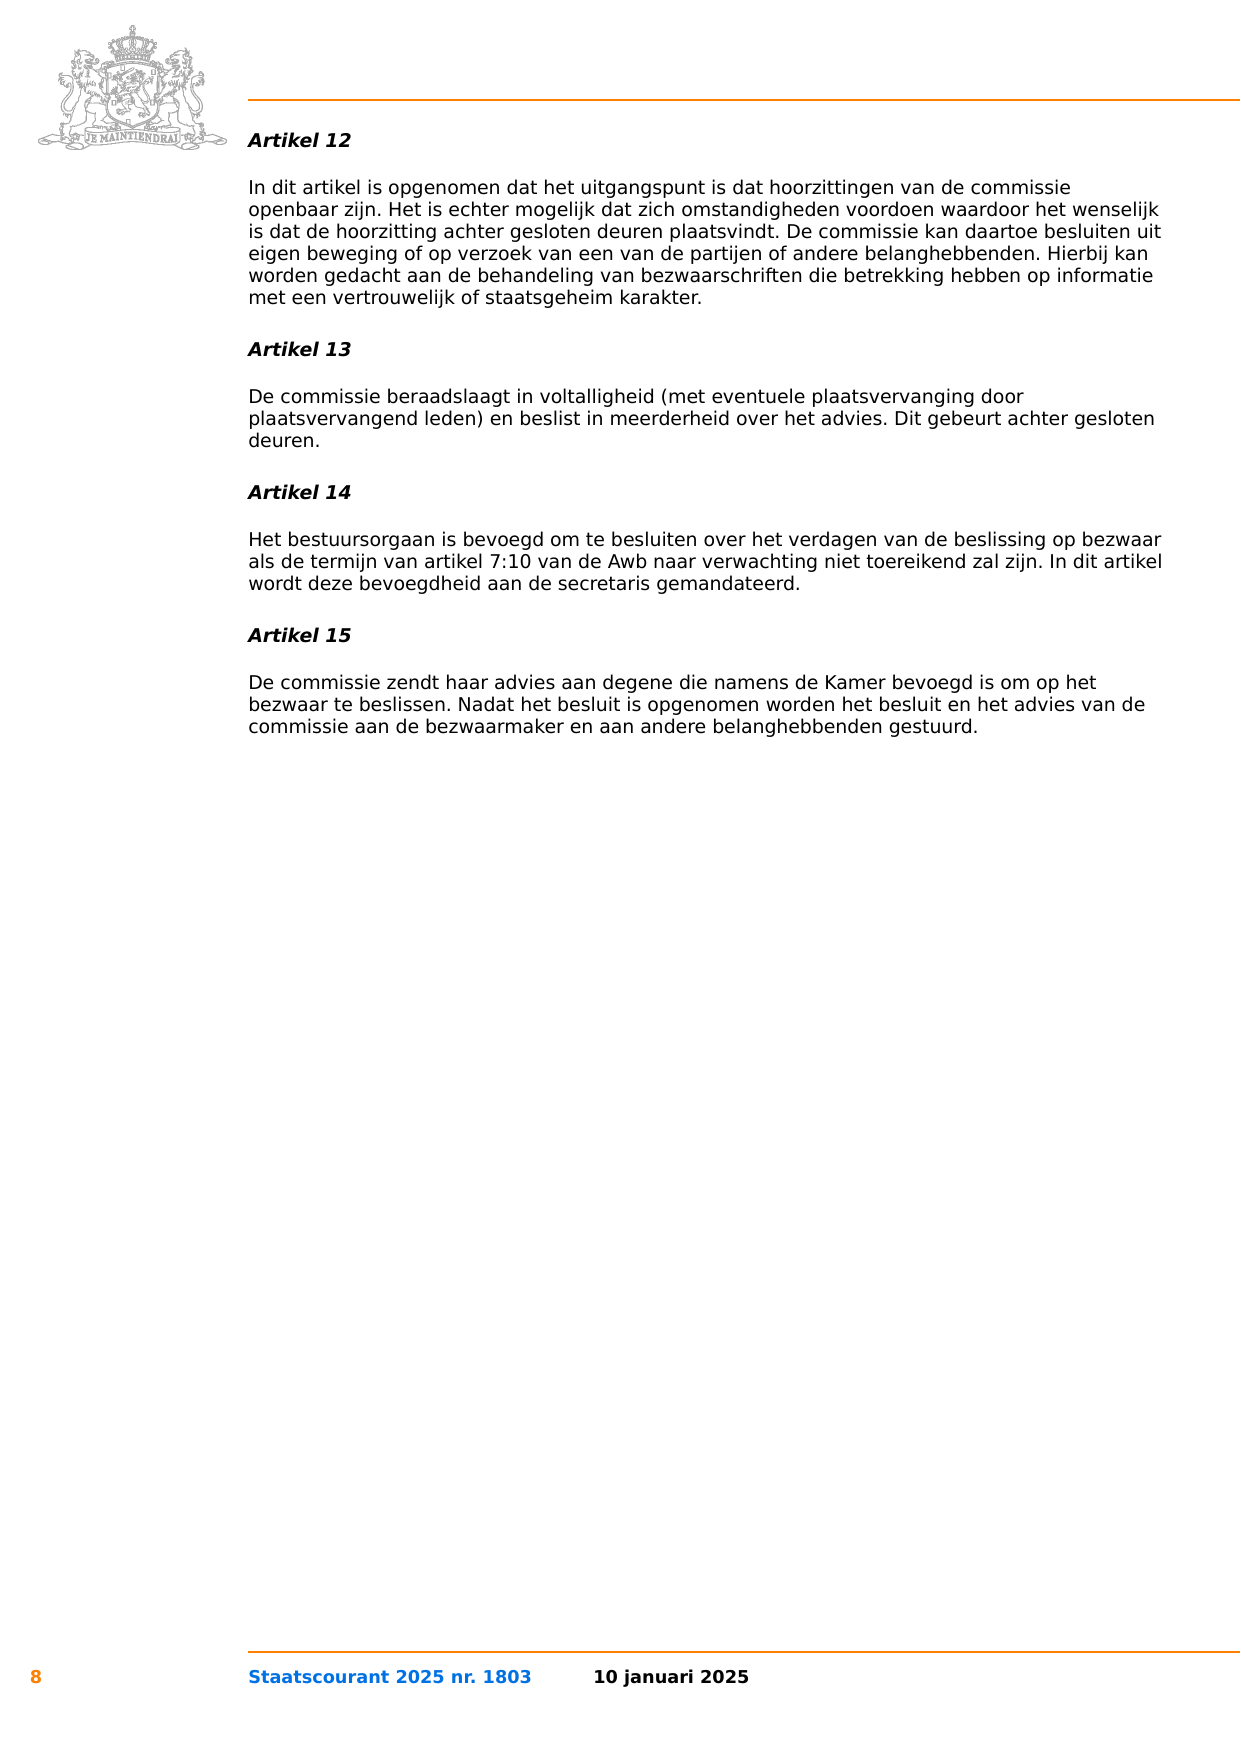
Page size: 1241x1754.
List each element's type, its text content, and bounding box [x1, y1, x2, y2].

picture [38, 25, 227, 150]
subtitle Artikel 14 [248, 482, 1163, 504]
subtitle Artikel 15 [248, 624, 1163, 647]
text De commissie zendt haar advies aan degene die namens de Kamer bevoegd is om op het bezwaar te beslissen. Nadat het besluit is opgenomen worden het besluit en het advies van de commissie aan de bezwaarmaker en aan andere belanghebbenden gestuurd. [248, 672, 1163, 737]
subtitle Artikel 12 [248, 130, 1163, 152]
text Het bestuursorgaan is bevoegd om te besluiten over het verdagen van de beslissing op bezwaar als de termijn van artikel 7:10 van de Awb naar verwachting niet toereikend zal zijn. In dit artikel wordt deze bevoegdheid aan de secretaris gemandateerd. [248, 529, 1163, 594]
text De commissie beraadslaagt in voltalligheid (met eventuele plaatsvervanging door plaatsvervangend leden) en beslist in meerderheid over het advies. Dit gebeurt achter gesloten deuren. [248, 386, 1163, 452]
subtitle Artikel 13 [248, 339, 1163, 361]
text In dit artikel is opgenomen dat het uitgangspunt is dat hoorzittingen van de commissie openbaar zijn. Het is echter mogelijk dat zich omstandigheden voordoen waardoor het wenselijk is dat de hoorzitting achter gesloten deuren plaatsvindt. De commissie kan daartoe besluiten uit eigen beweging of op verzoek van een van de partijen of andere belanghebbenden. Hierbij kan worden gedacht aan de behandeling van bezwaarschriften die betrekking hebben op informatie met een vertrouwelijk of staatsgeheim karakter. [248, 177, 1163, 309]
